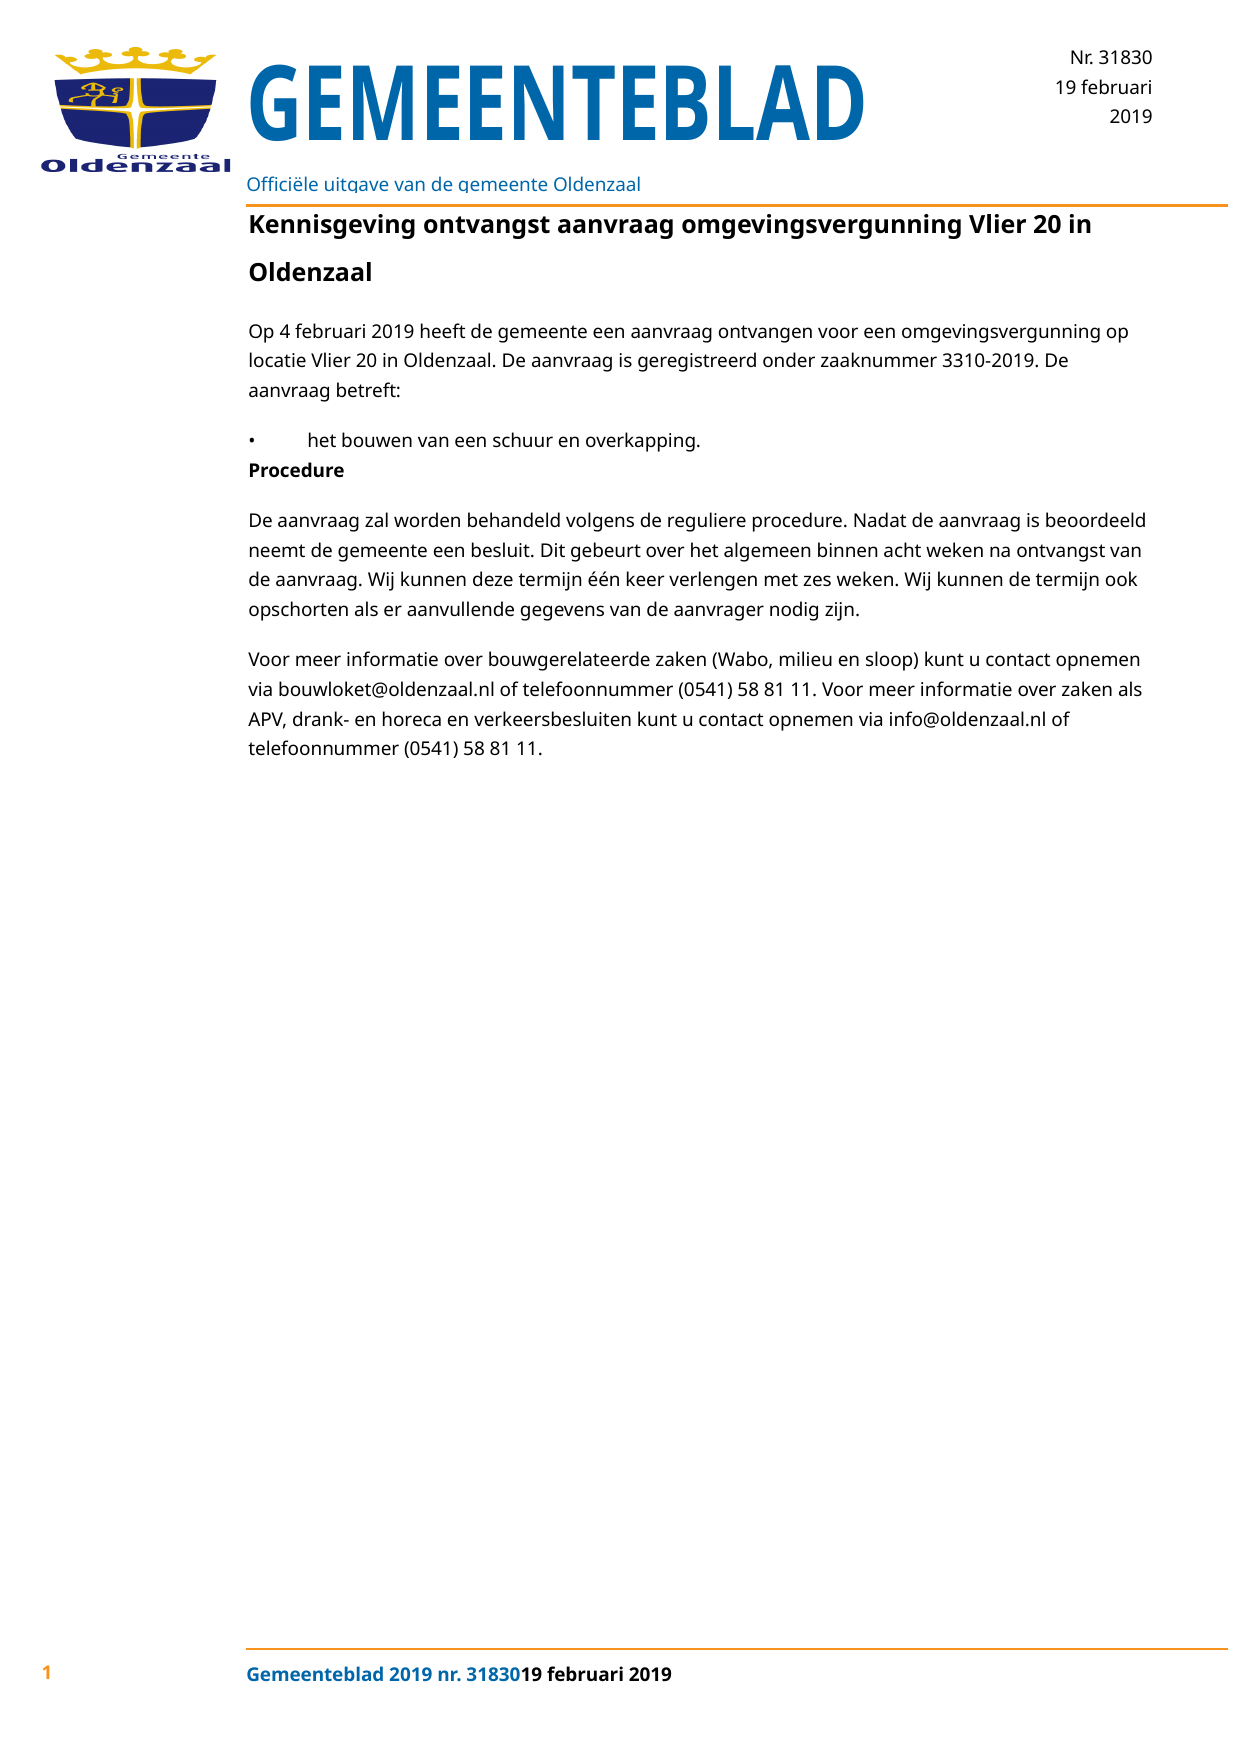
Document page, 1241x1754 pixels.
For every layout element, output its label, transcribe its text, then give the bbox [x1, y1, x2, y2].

text Voor meer informatie over bouwgerelateerde zaken (Wabo, milieu en sloop) kunt u contact opnemen via bouwloket@oldenzaal.nl of telefoonnummer (0541) 58 81 11. Voor meer informatie over zaken als APV, drank- en horeca en verkeersbesluiten kunt u contact opnemen via info@oldenzaal.nl of telefoonnummer (0541) 58 81 11. [248, 647, 1152, 761]
picture [41, 47, 231, 172]
text De aanvraag zal worden behandeld volgens de reguliere procedure. Nadat de aanvraag is beoordeeld neemt de gemeente een besluit. Dit gebeurt over het algemeen binnen acht weken na ontvangst van de aanvraag. Wij kunnen deze termijn één keer verlengen met zes weken. Wij kunnen de termijn ook opschorten als er aanvullende gegevens van de aanvrager nodig zijn. [248, 507, 1152, 622]
text Kennisgeving ontvangst aanvraag omgevingsvergunning Vlier 20 in Oldenzaal [248, 207, 1152, 288]
text Op 4 februari 2019 heeft de gemeente een aanvraag ontvangen voor een omgevingsvergunning op locatie Vlier 20 in Oldenzaal. De aanvraag is geregistreerd onder zaaknummer 3310-2019. De aanvraag betreft: [248, 318, 1152, 403]
list het bouwen van een schuur en overkapping. [248, 427, 1152, 453]
text Procedure [248, 457, 1152, 483]
